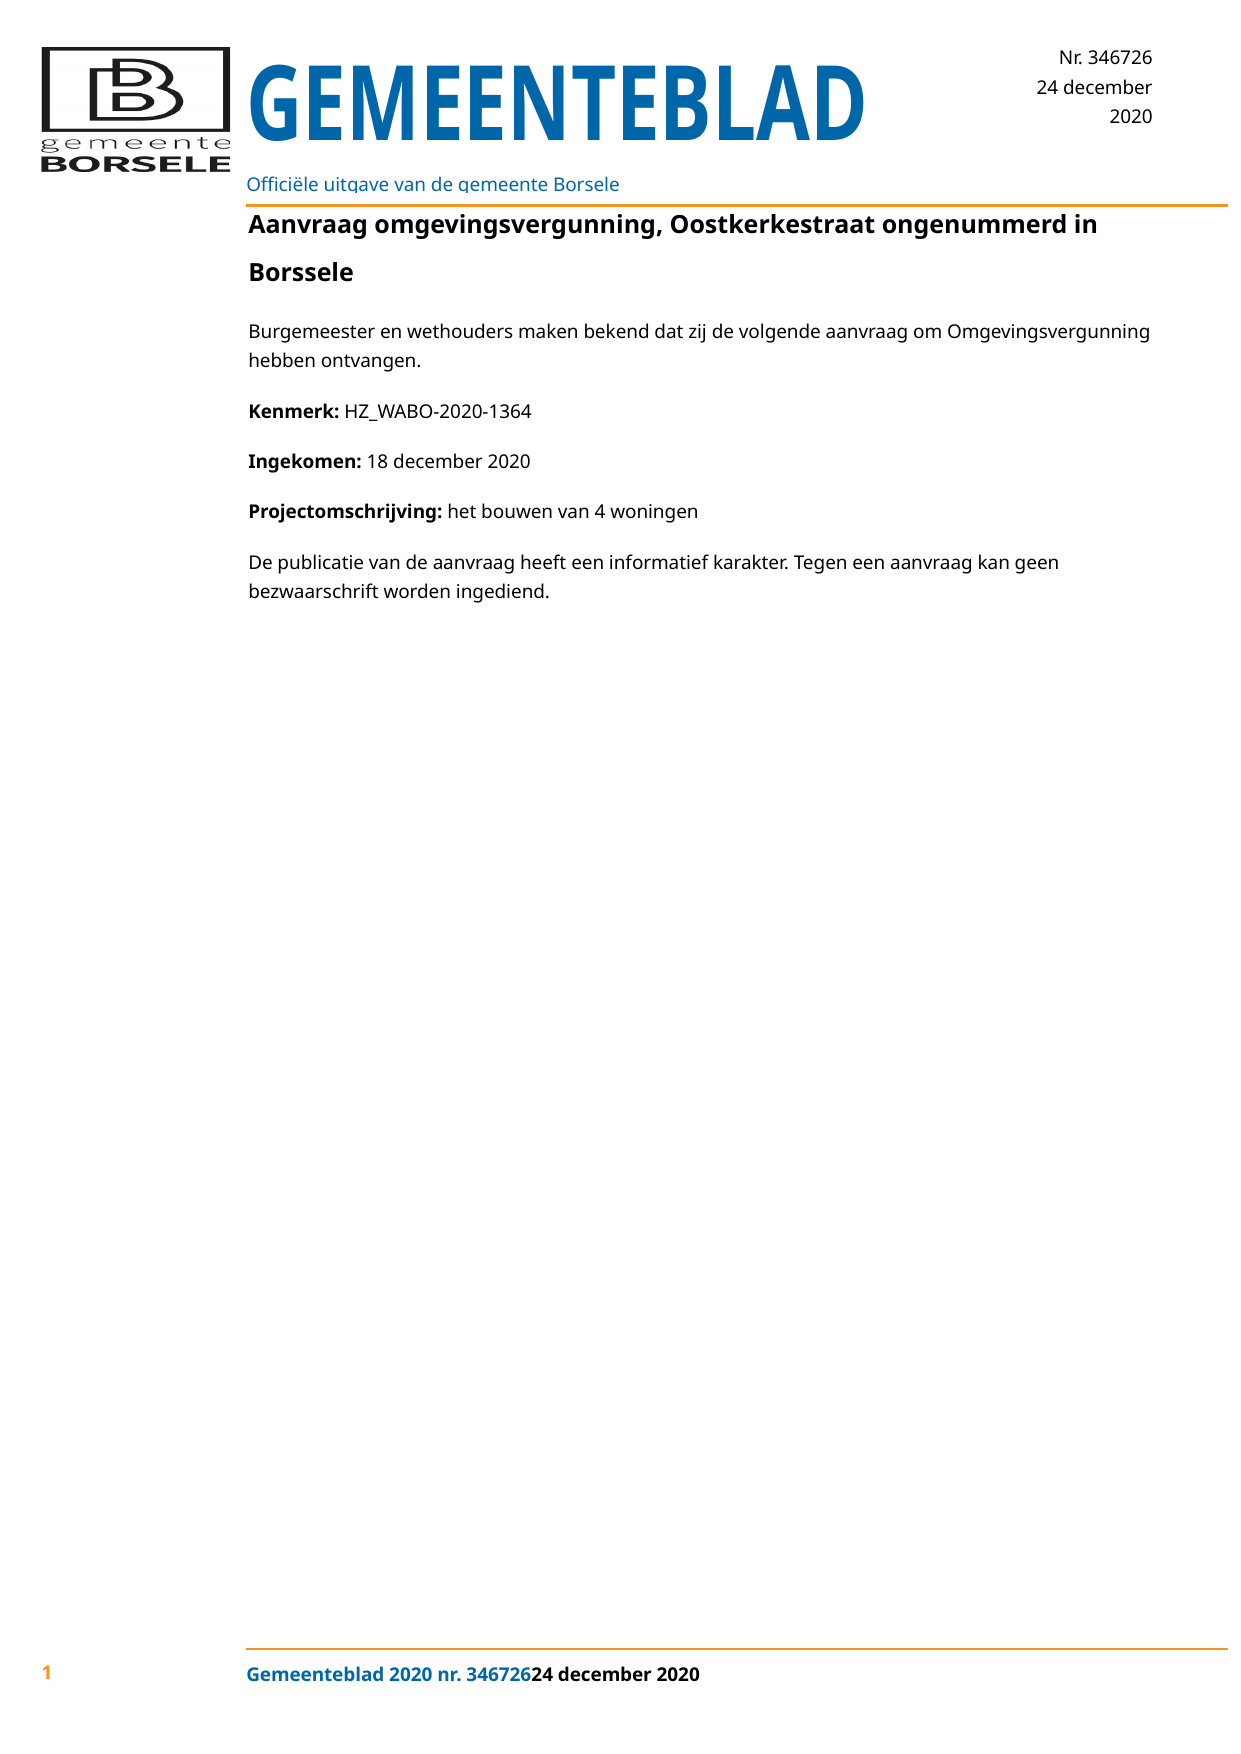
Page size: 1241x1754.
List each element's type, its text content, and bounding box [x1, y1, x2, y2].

text Projectomschrijving: het bouwen van 4 woningen [248, 499, 1152, 524]
text De publicatie van de aanvraag heeft een informatief karakter. Tegen een aanvraag kan geen bezwaarschrift worden ingediend. [248, 549, 1152, 604]
picture [41, 47, 231, 172]
text Ingekomen: 18 december 2020 [248, 448, 1152, 474]
text Burgemeester en wethouders maken bekend dat zij de volgende aanvraag om Omgevingsvergunning hebben ontvangen. [248, 318, 1152, 373]
text Aanvraag omgevingsvergunning, Oostkerkestraat ongenummerd in Borssele [248, 207, 1152, 288]
text Kenmerk: HZ_WABO-2020-1364 [248, 398, 1152, 424]
